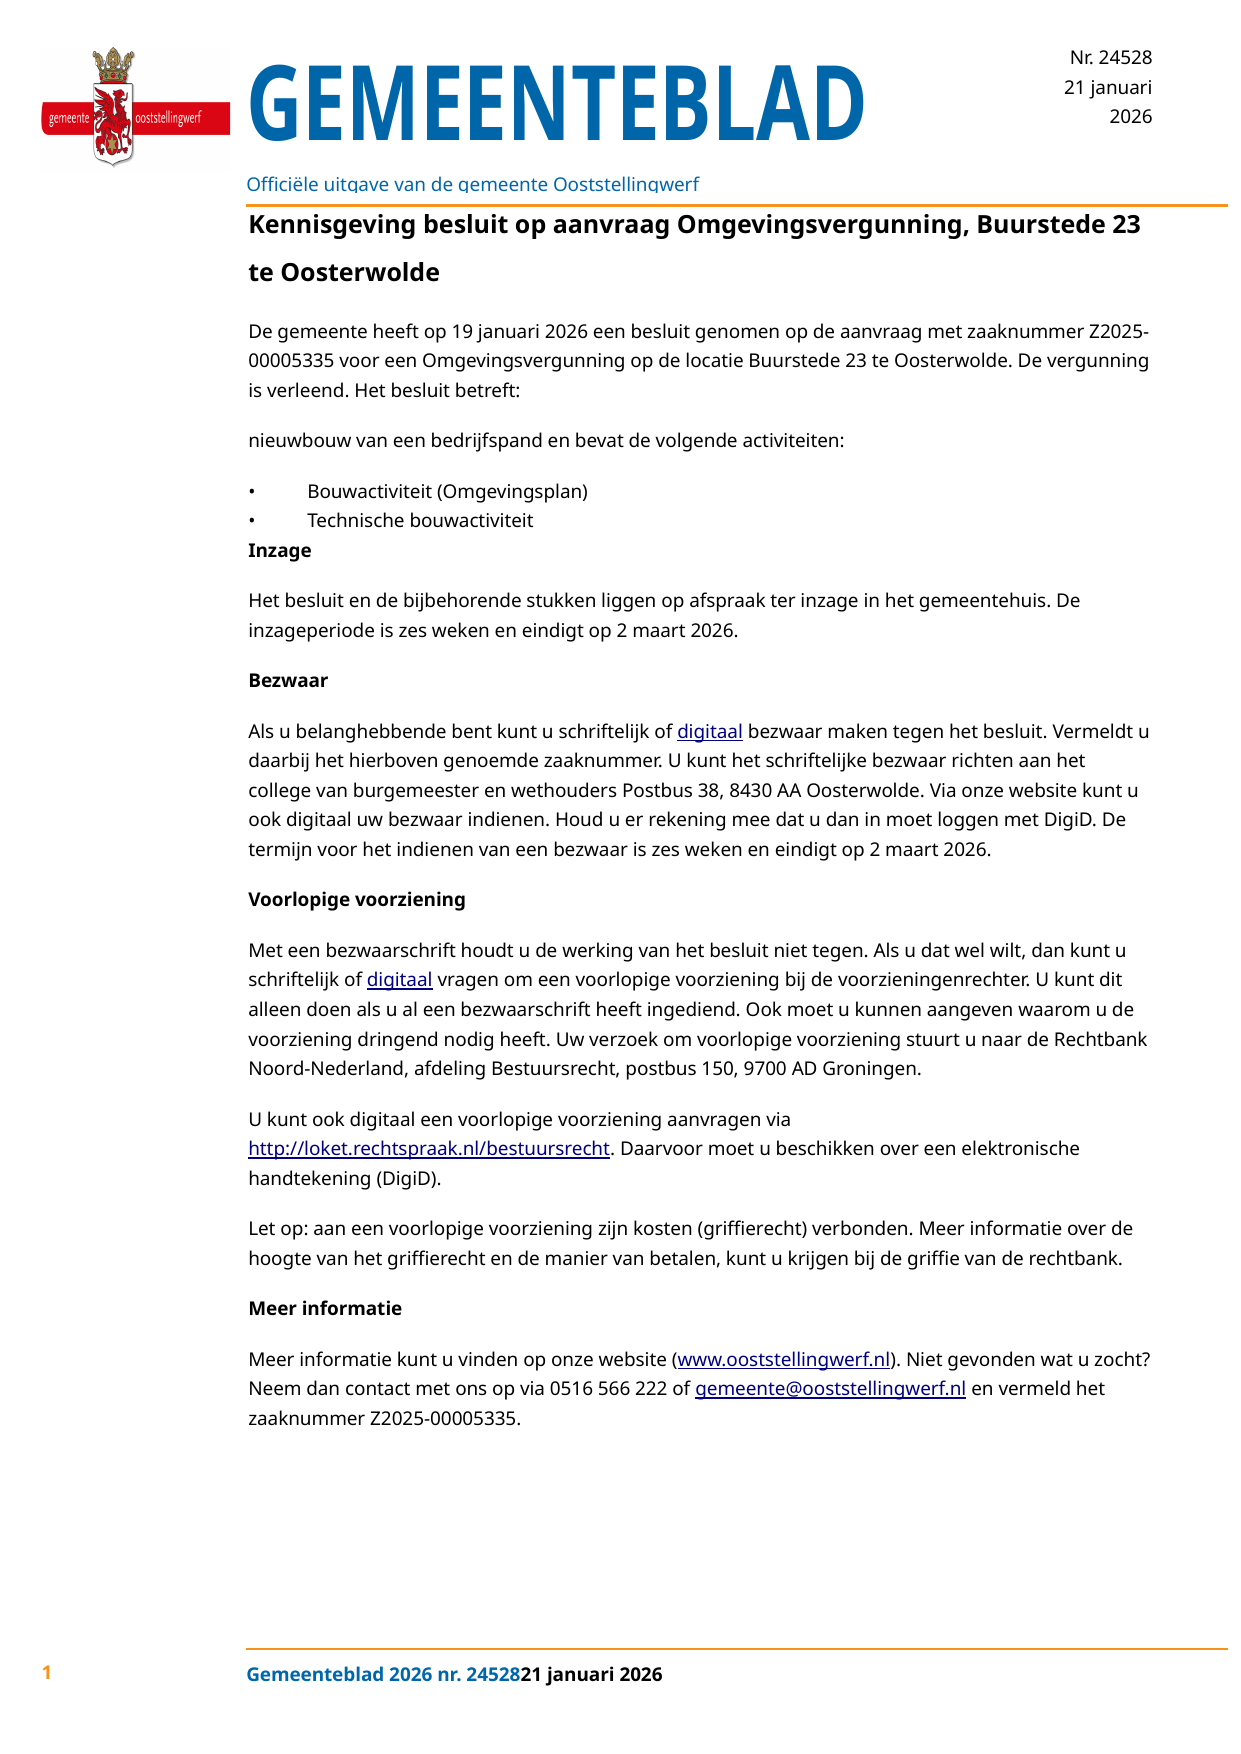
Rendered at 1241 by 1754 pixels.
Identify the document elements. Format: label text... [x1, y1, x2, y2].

text Bezwaar [248, 667, 1152, 693]
text Het besluit en de bijbehorende stukken liggen op afspraak ter inzage in het gemeentehuis. De inzageperiode is zes weken en eindigt op 2 maart 2026. [248, 587, 1152, 643]
text Als u belanghebbende bent kunt u schriftelijk of digitaal bezwaar maken tegen het besluit. Vermeldt u daarbij het hierboven genoemde zaaknummer. U kunt het schriftelijke bezwaar richten aan het college van burgemeester en wethouders Postbus 38, 8430 AA Oosterwolde. Via onze website kunt u ook digitaal uw bezwaar indienen. Houd u er rekening mee dat u dan in moet loggen met DigiD. De termijn voor het indienen van een bezwaar is zes weken en eindigt op 2 maart 2026. [248, 718, 1152, 862]
text De gemeente heeft op 19 januari 2026 een besluit genomen op de aanvraag met zaaknummer Z2025-00005335 voor een Omgevingsvergunning op de locatie Buurstede 23 te Oosterwolde. De vergunning is verleend. Het besluit betreft: [248, 318, 1152, 403]
picture [41, 47, 231, 172]
list Technische bouwactiviteit [248, 507, 1152, 533]
list Bouwactiviteit (Omgevingsplan) [248, 478, 1152, 504]
text Met een bezwaarschrift houdt u de werking van het besluit niet tegen. Als u dat wel wilt, dan kunt u schriftelijk of digitaal vragen om een voorlopige voorziening bij de voorzieningenrechter. U kunt dit alleen doen als u al een bezwaarschrift heeft ingediend. Ook moet u kunnen aangeven waarom u de voorziening dringend nodig heeft. Uw verzoek om voorlopige voorziening stuurt u naar de Rechtbank Noord-Nederland, afdeling Bestuursrecht, postbus 150, 9700 AD Groningen. [248, 937, 1152, 1081]
text Let op: aan een voorlopige voorziening zijn kosten (griffierecht) verbonden. Meer informatie over de hoogte van het griffierecht en de manier van betalen, kunt u krijgen bij de griffie van de rechtbank. [248, 1215, 1152, 1271]
text Kennisgeving besluit op aanvraag Omgevingsvergunning, Buurstede 23 te Oosterwolde [248, 207, 1152, 288]
text Meer informatie kunt u vinden op onze website (www.ooststellingwerf.nl). Niet gevonden wat u zocht? Neem dan contact met ons op via 0516 566 222 of gemeente@ooststellingwerf.nl en vermeld het zaaknummer Z2025-00005335. [248, 1346, 1152, 1431]
text Voorlopige voorziening [248, 887, 1152, 912]
text U kunt ook digitaal een voorlopige voorziening aanvragen via http://loket.rechtspraak.nl/bestuursrecht. Daarvoor moet u beschikken over een elektronische handtekening (DigiD). [248, 1106, 1152, 1191]
text Meer informatie [248, 1295, 1152, 1321]
text nieuwbouw van een bedrijfspand en bevat de volgende activiteiten: [248, 427, 1152, 453]
text Inzage [248, 537, 1152, 563]
